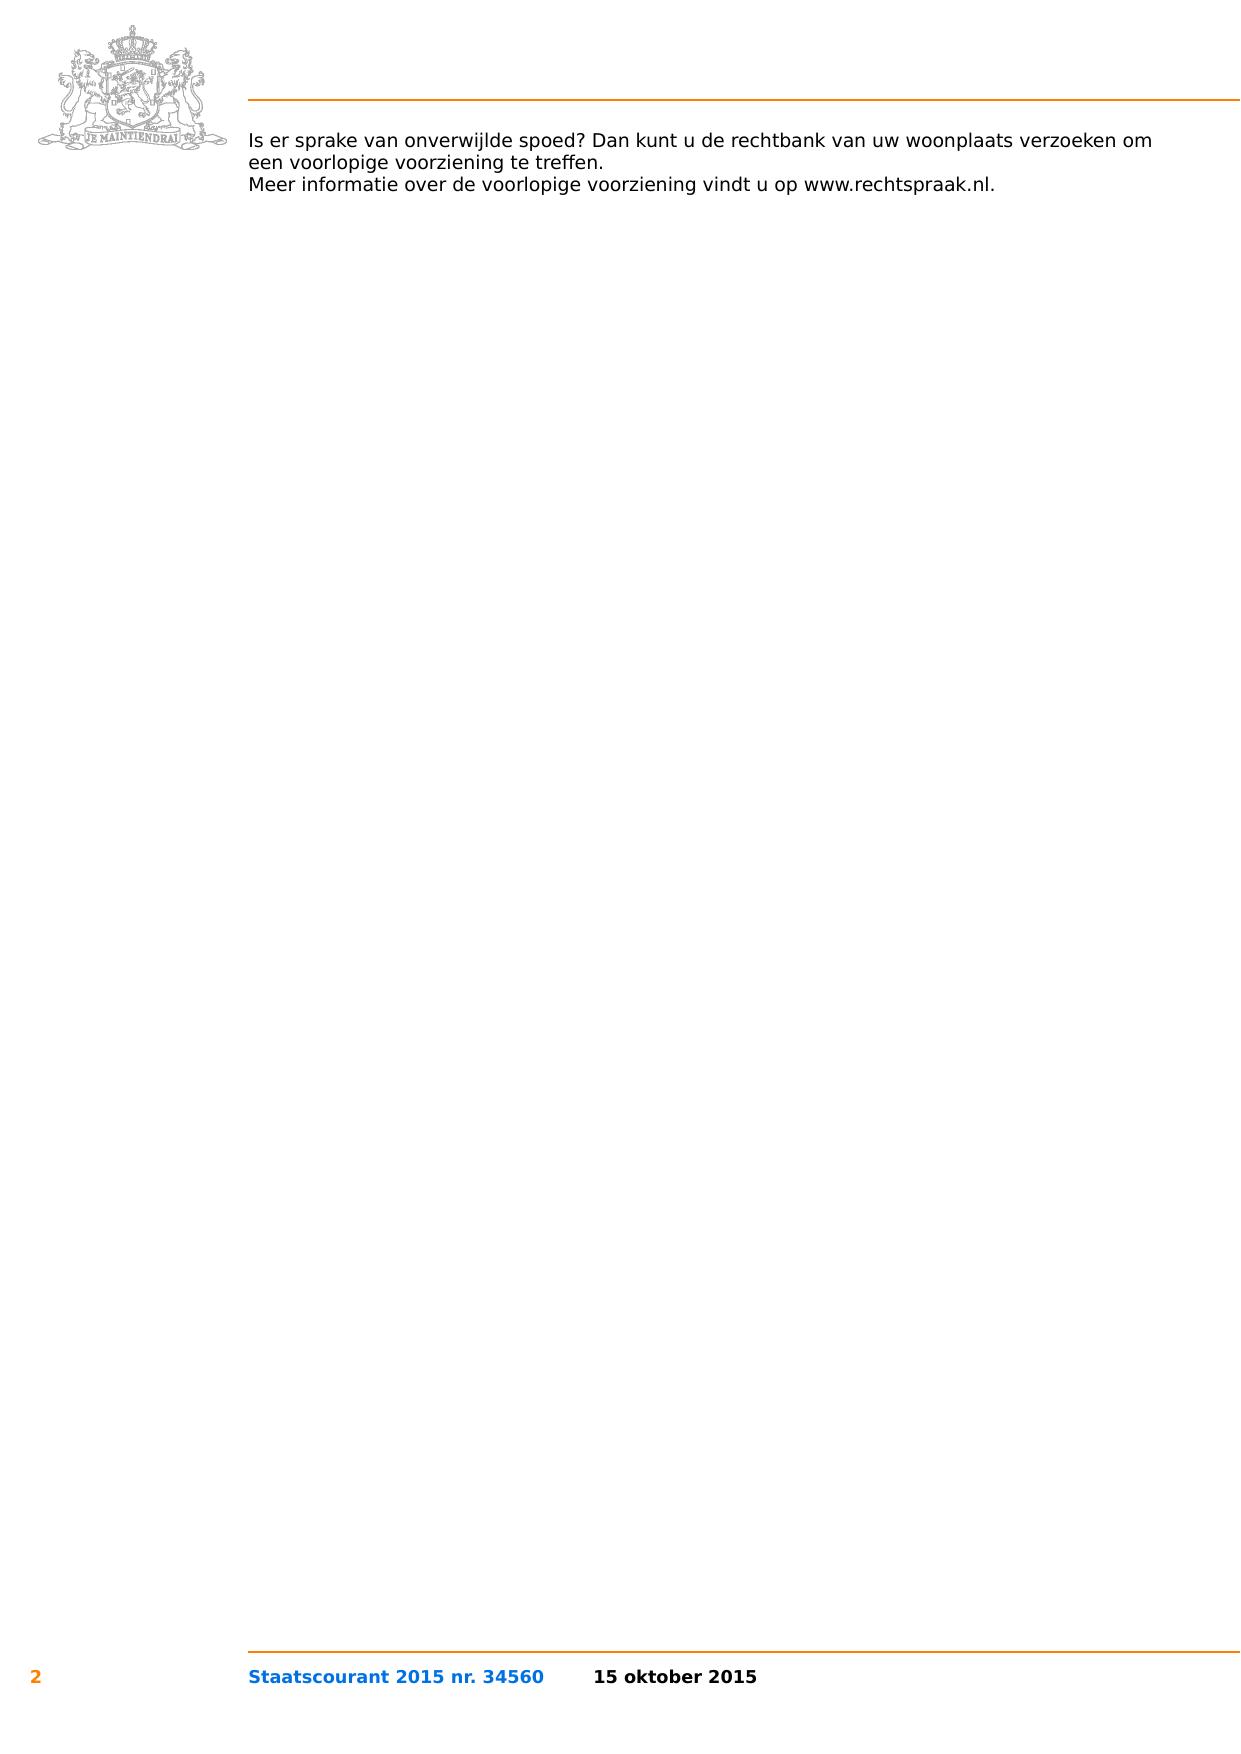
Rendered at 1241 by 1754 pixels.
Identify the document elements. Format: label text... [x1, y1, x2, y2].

text Meer informatie over de voorlopige voorziening vindt u op www.rechtspraak.nl. [248, 174, 1163, 196]
text Is er sprake van onverwijlde spoed? Dan kunt u de rechtbank van uw woonplaats verzoeken om een voorlopige voorziening te treffen. [248, 130, 1163, 174]
picture [38, 25, 227, 150]
